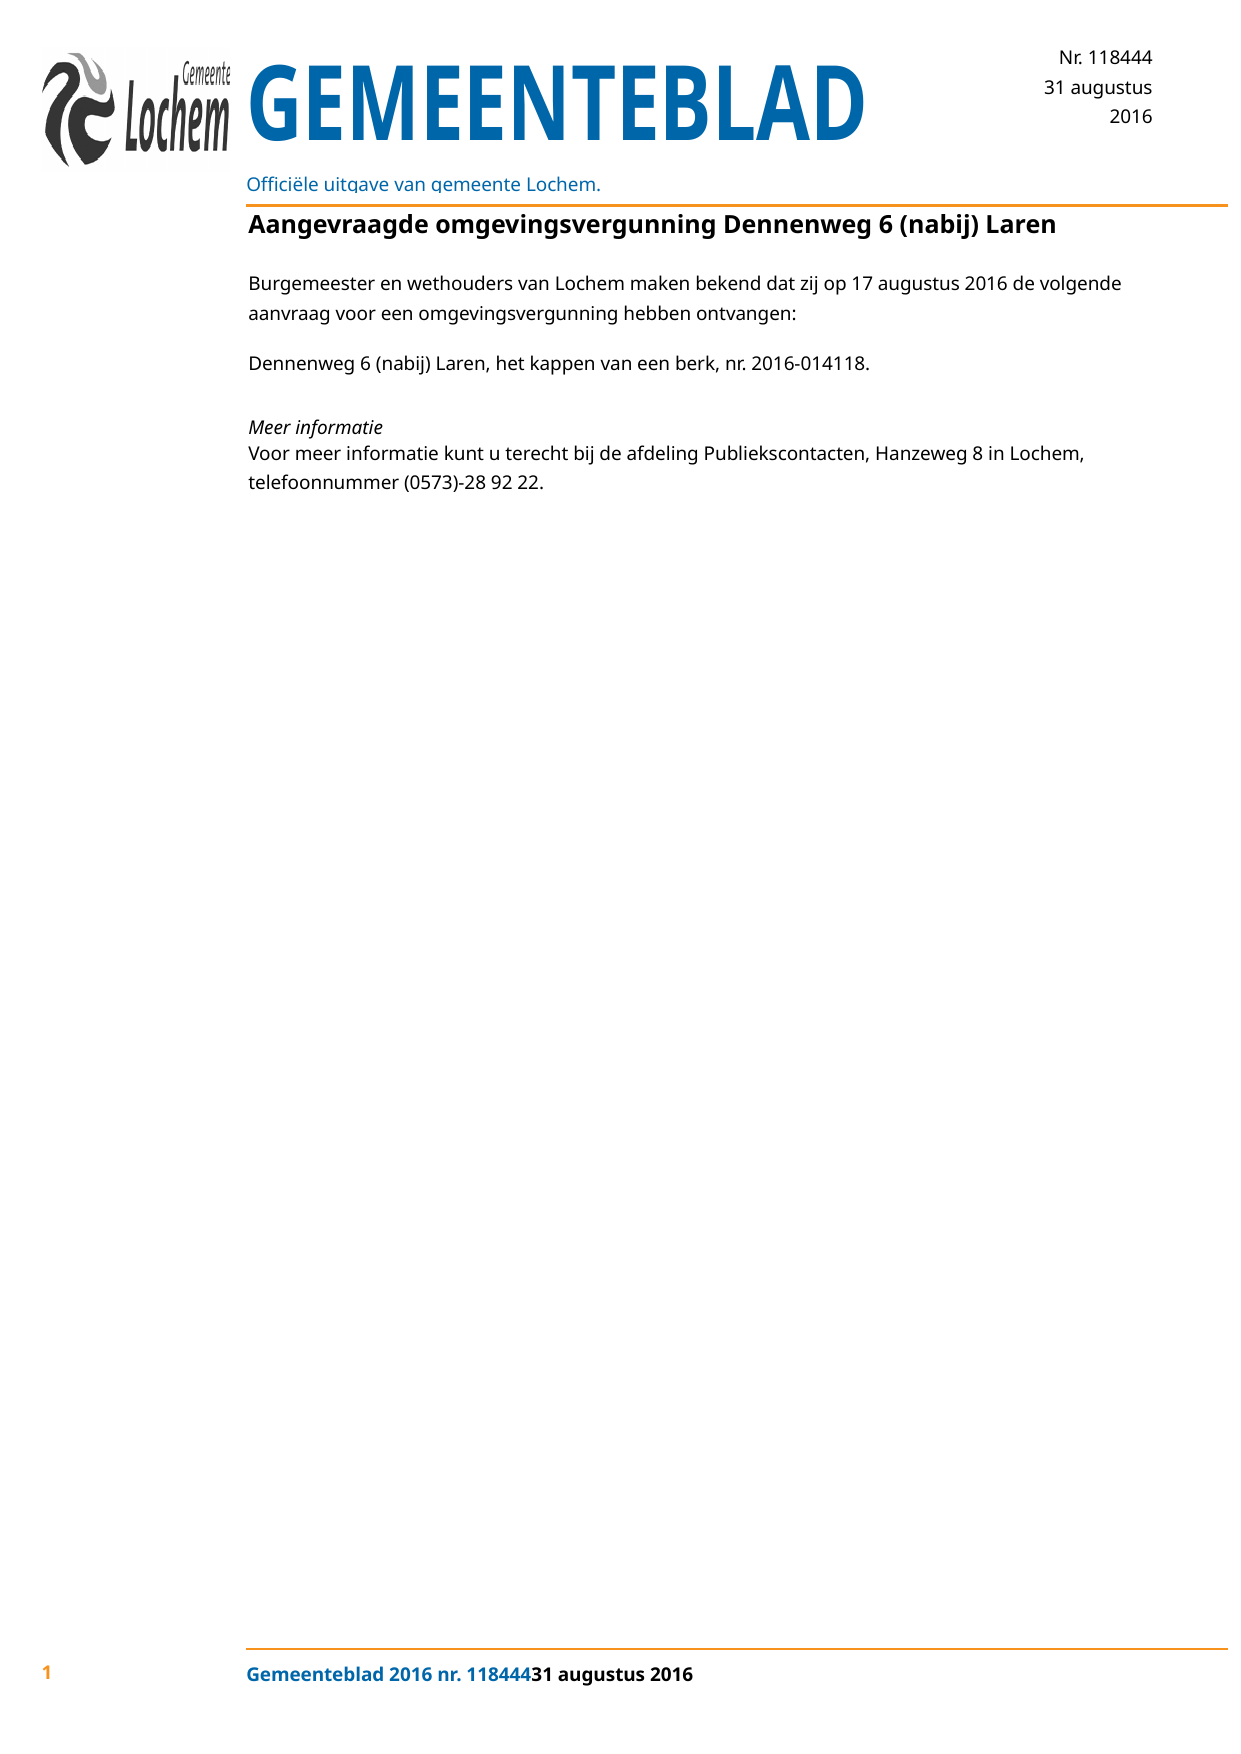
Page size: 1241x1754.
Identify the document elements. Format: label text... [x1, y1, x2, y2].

text Aangevraagde omgevingsvergunning Dennenweg 6 (nabij) Laren [248, 207, 1152, 241]
picture [41, 47, 231, 172]
text Burgemeester en wethouders van Lochem maken bekend dat zij op 17 augustus 2016 de volgende aanvraag voor een omgevingsvergunning hebben ontvangen: [248, 270, 1152, 326]
text Dennenweg 6 (nabij) Laren, het kappen van een berk, nr. 2016-014118. [248, 350, 1152, 376]
text Meer informatie [248, 414, 1152, 440]
text Voor meer informatie kunt u terecht bij de afdeling Publiekscontacten, Hanzeweg 8 in Lochem, telefoonnummer (0573)-28 92 22. [248, 440, 1152, 495]
